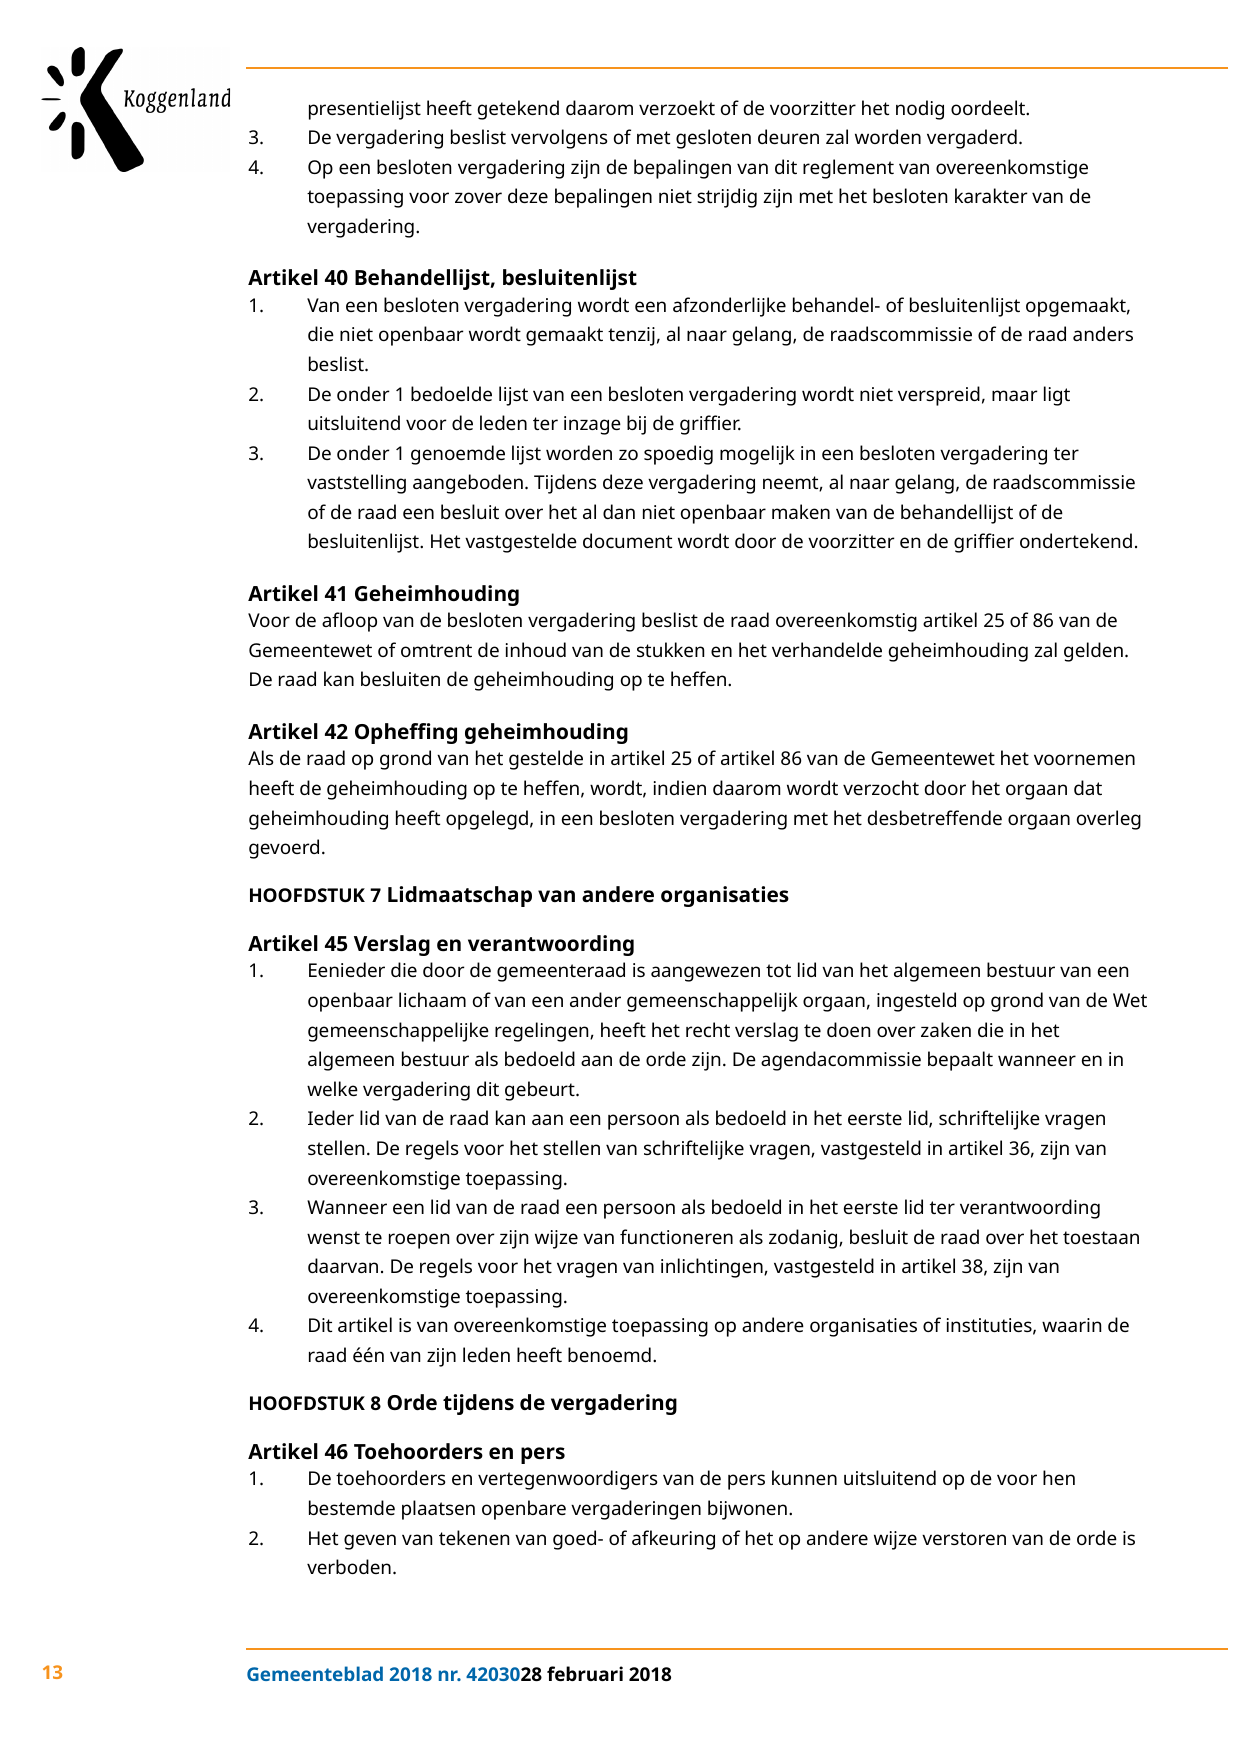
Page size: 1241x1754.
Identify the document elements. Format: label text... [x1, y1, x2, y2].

text HOOFDSTUK 7 Lidmaatschap van andere organisaties [248, 880, 1152, 908]
list Het geven van tekenen van goed- of afkeuring of het op andere wijze verstoren van de orde is verboden. [248, 1525, 1152, 1580]
text Artikel 45 Verslag en verantwoording [248, 929, 1152, 958]
text Artikel 46 Toehoorders en pers [248, 1437, 1152, 1466]
list Op een besloten vergadering zijn de bepalingen van dit reglement van overeenkomstige toepassing voor zover deze bepalingen niet strijdig zijn met het besloten karakter van de vergadering. [248, 154, 1152, 239]
text Als de raad op grond van het gestelde in artikel 25 of artikel 86 van de Gemeentewet het voornemen heeft de geheimhouding op te heffen, wordt, indien daarom wordt verzocht door het orgaan dat geheimhouding heeft opgelegd, in een besloten vergadering met het desbetreffende orgaan overleg gevoerd. [248, 746, 1152, 860]
list presentielijst heeft getekend daarom verzoekt of de voorzitter het nodig oordeelt. [248, 95, 1152, 121]
list Wanneer een lid van de raad een persoon als bedoeld in het eerste lid ter verantwoording wenst te roepen over zijn wijze van functioneren als zodanig, besluit de raad over het toestaan daarvan. De regels voor het vragen van inlichtingen, vastgesteld in artikel 38, zijn van overeenkomstige toepassing. [248, 1194, 1152, 1309]
list Ieder lid van de raad kan aan een persoon als bedoeld in het eerste lid, schriftelijke vragen stellen. De regels voor het stellen van schriftelijke vragen, vastgesteld in artikel 36, zijn van overeenkomstige toepassing. [248, 1106, 1152, 1190]
text Artikel 40 Behandellijst, besluitenlijst [248, 263, 1152, 292]
text HOOFDSTUK 8 Orde tijdens de vergadering [248, 1388, 1152, 1416]
text Artikel 41 Geheimhouding [248, 579, 1152, 607]
list Dit artikel is van overeenkomstige toepassing op andere organisaties of instituties, waarin de raad één van zijn leden heeft benoemd. [248, 1313, 1152, 1368]
list Eenieder die door de gemeenteraad is aangewezen tot lid van het algemeen bestuur van een openbaar lichaam of van een ander gemeenschappelijk orgaan, ingesteld op grond van de Wet gemeenschappelijke regelingen, heeft het recht verslag te doen over zaken die in het algemeen bestuur als bedoeld aan de orde zijn. De agendacommissie bepaalt wanneer en in welke vergadering dit gebeurt. [248, 958, 1152, 1102]
list De onder 1 genoemde lijst worden zo spoedig mogelijk in een besloten vergadering ter vaststelling aangeboden. Tijdens deze vergadering neemt, al naar gelang, de raadscommissie of de raad een besluit over het al dan niet openbaar maken van de behandellijst of de besluitenlijst. Het vastgestelde document wordt door de voorzitter en de griffier ondertekend. [248, 440, 1152, 554]
list De vergadering beslist vervolgens of met gesloten deuren zal worden vergaderd. [248, 124, 1152, 150]
text Artikel 42 Opheffing geheimhouding [248, 717, 1152, 746]
text Voor de afloop van de besloten vergadering beslist de raad overeenkomstig artikel 25 of 86 van de Gemeentewet of omtrent de inhoud van de stukken en het verhandelde geheimhouding zal gelden. De raad kan besluiten de geheimhouding op te heffen. [248, 607, 1152, 692]
list Van een besloten vergadering wordt een afzonderlijke behandel- of besluitenlijst opgemaakt, die niet openbaar wordt gemaakt tenzij, al naar gelang, de raadscommissie of de raad anders beslist. [248, 292, 1152, 377]
list De toehoorders en vertegenwoordigers van de pers kunnen uitsluitend op de voor hen bestemde plaatsen openbare vergaderingen bijwonen. [248, 1466, 1152, 1521]
picture [41, 47, 231, 172]
list De onder 1 bedoelde lijst van een besloten vergadering wordt niet verspreid, maar ligt uitsluitend voor de leden ter inzage bij de griffier. [248, 381, 1152, 436]
